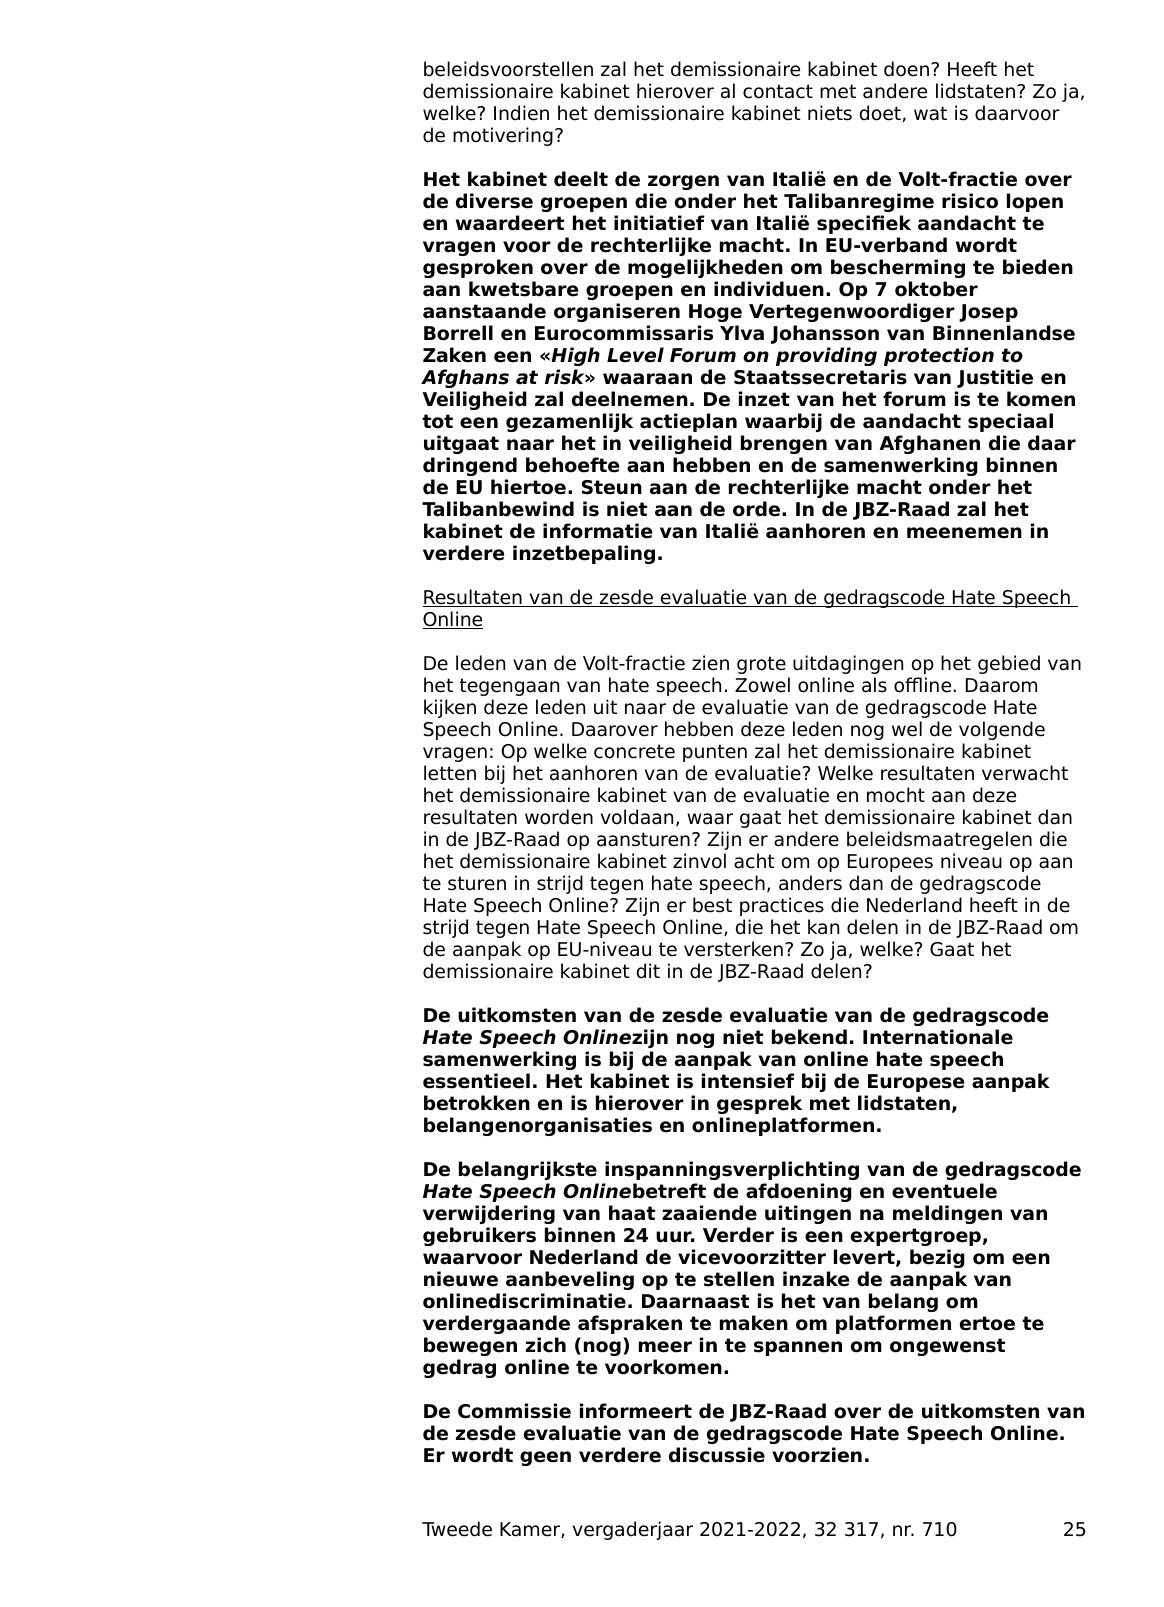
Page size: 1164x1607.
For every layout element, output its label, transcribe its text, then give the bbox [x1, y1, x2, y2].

text beleidsvoorstellen zal het demissionaire kabinet doen? Heeft het demissionaire kabinet hierover al contact met andere lidstaten? Zo ja, welke? Indien het demissionaire kabinet niets doet, wat is daarvoor de motivering? [422, 59, 1087, 147]
text De uitkomsten van de zesde evaluatie van de gedragscode Hate Speech Onlinezijn nog niet bekend. Internationale samenwerking is bij de aanpak van online hate speech essentieel. Het kabinet is intensief bij de Europese aanpak betrokken en is hierover in gesprek met lidstaten, belangenorganisaties en onlineplatformen. [422, 1005, 1087, 1137]
text Het kabinet deelt de zorgen van Italië en de Volt-fractie over de diverse groepen die onder het Talibanregime risico lopen en waardeert het initiatief van Italië specifiek aandacht te vragen voor de rechterlijke macht. In EU-verband wordt gesproken over de mogelijkheden om bescherming te bieden aan kwetsbare groepen en individuen. Op 7 oktober aanstaande organiseren Hoge Vertegenwoordiger Josep Borrell en Eurocommissaris Ylva Johansson van Binnenlandse Zaken een «High Level Forum on providing protection to Afghans at risk» waaraan de Staatssecretaris van Justitie en Veiligheid zal deelnemen. De inzet van het forum is te komen tot een gezamenlijk actieplan waarbij de aandacht speciaal uitgaat naar het in veiligheid brengen van Afghanen die daar dringend behoefte aan hebben en de samenwerking binnen de EU hiertoe. Steun aan de rechterlijke macht onder het Talibanbewind is niet aan de orde. In de JBZ-Raad zal het kabinet de informatie van Italië aanhoren en meenemen in verdere inzetbepaling. [422, 169, 1087, 565]
subtitle Resultaten van de zesde evaluatie van de gedragscode Hate Speech Online [422, 587, 1087, 631]
text De belangrijkste inspanningsverplichting van de gedragscode Hate Speech Onlinebetreft de afdoening en eventuele verwijdering van haat zaaiende uitingen na meldingen van gebruikers binnen 24 uur. Verder is een expertgroep, waarvoor Nederland de vicevoorzitter levert, bezig om een nieuwe aanbeveling op te stellen inzake de aanpak van onlinediscriminatie. Daarnaast is het van belang om verdergaande afspraken te maken om platformen ertoe te bewegen zich (nog) meer in te spannen om ongewenst gedrag online te voorkomen. [422, 1159, 1087, 1379]
text De Commissie informeert de JBZ-Raad over de uitkomsten van de zesde evaluatie van de gedragscode Hate Speech Online. Er wordt geen verdere discussie voorzien. [422, 1401, 1087, 1467]
text De leden van de Volt-fractie zien grote uitdagingen op het gebied van het tegengaan van hate speech. Zowel online als offline. Daarom kijken deze leden uit naar de evaluatie van de gedragscode Hate Speech Online. Daarover hebben deze leden nog wel de volgende vragen: Op welke concrete punten zal het demissionaire kabinet letten bij het aanhoren van de evaluatie? Welke resultaten verwacht het demissionaire kabinet van de evaluatie en mocht aan deze resultaten worden voldaan, waar gaat het demissionaire kabinet dan in de JBZ-Raad op aansturen? Zijn er andere beleidsmaatregelen die het demissionaire kabinet zinvol acht om op Europees niveau op aan te sturen in strijd tegen hate speech, anders dan de gedragscode Hate Speech Online? Zijn er best practices die Nederland heeft in de strijd tegen Hate Speech Online, die het kan delen in de JBZ-Raad om de aanpak op EU-niveau te versterken? Zo ja, welke? Gaat het demissionaire kabinet dit in de JBZ-Raad delen? [422, 653, 1087, 983]
